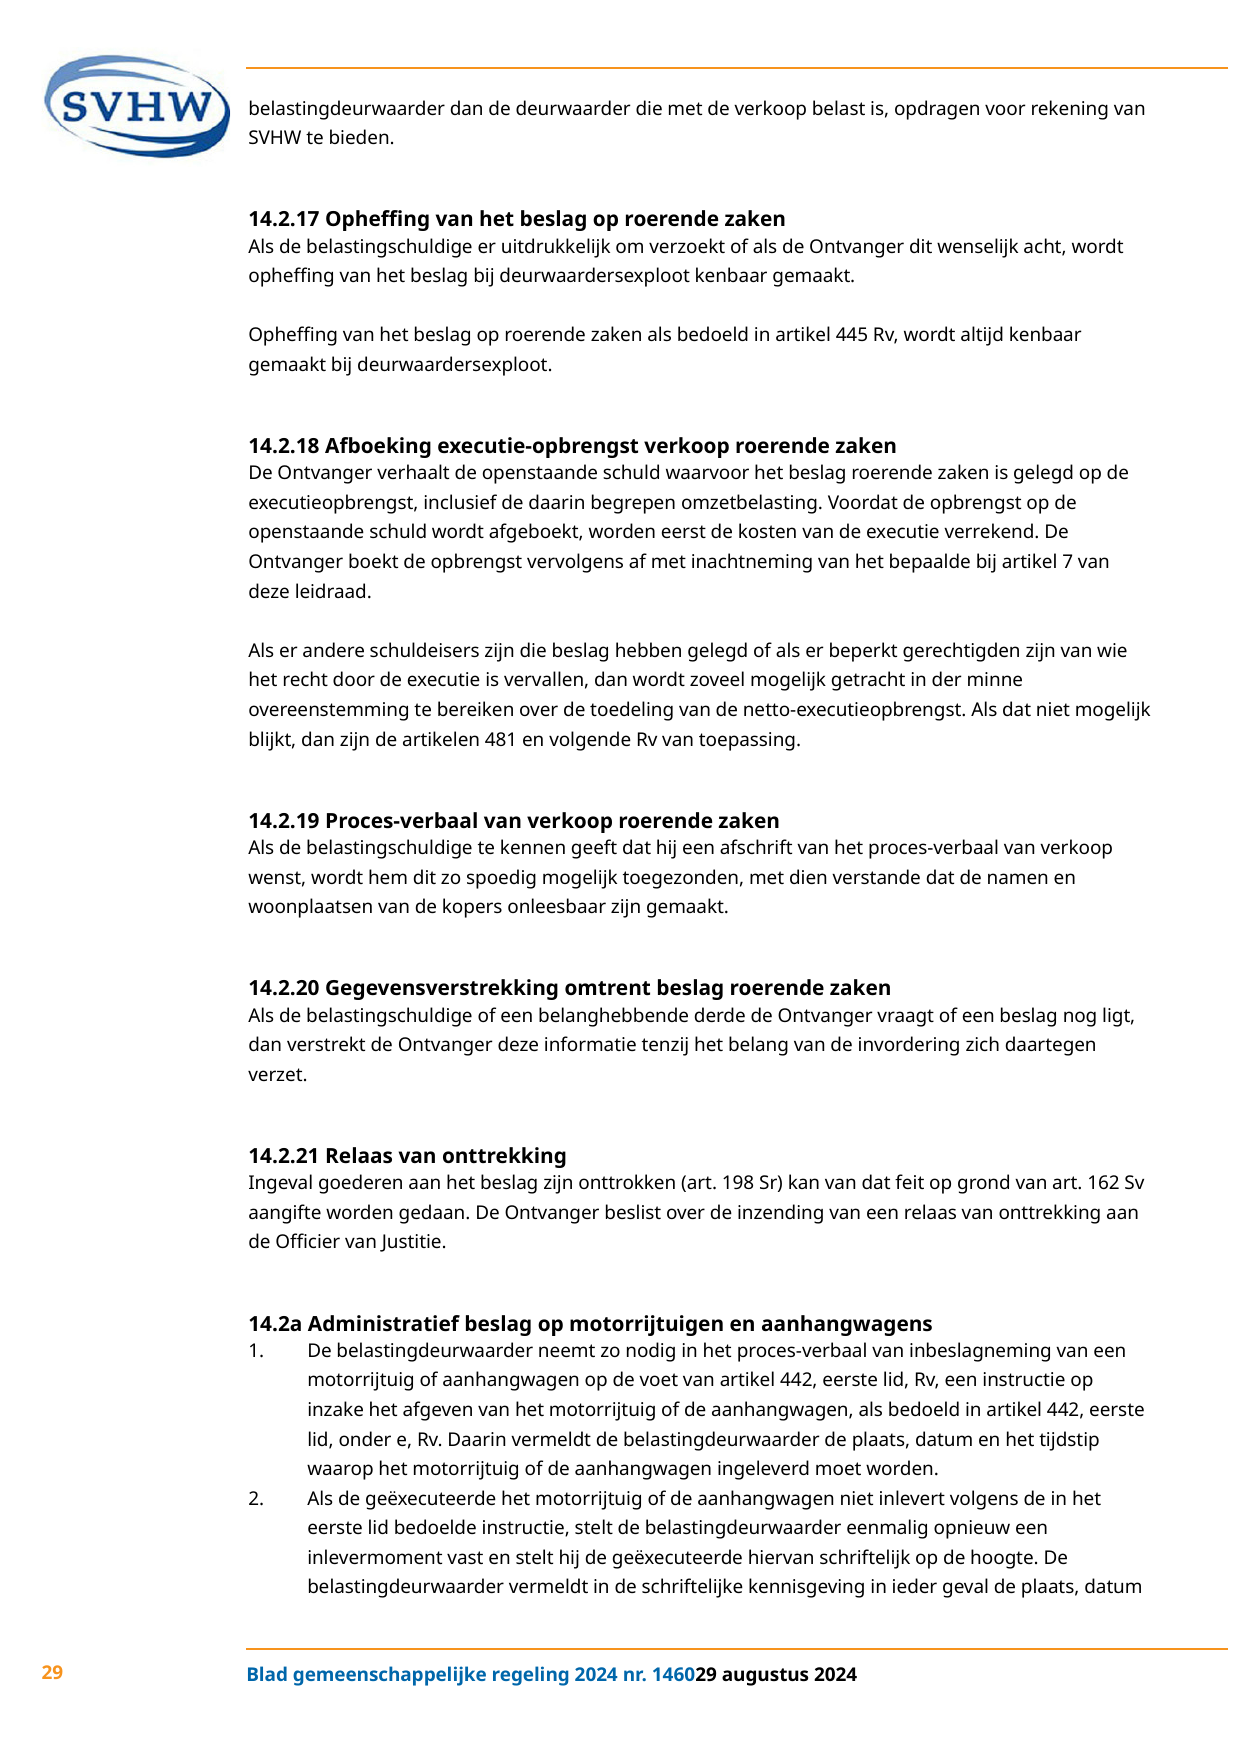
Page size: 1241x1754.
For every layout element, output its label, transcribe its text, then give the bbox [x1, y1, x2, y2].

text 14.2.18 Afboeking executie-opbrengst verkoop roerende zaken [248, 431, 1152, 459]
list De belastingdeurwaarder neemt zo nodig in het proces-verbaal van inbeslagneming van een motorrijtuig of aanhangwagen op de voet van artikel 442, eerste lid, Rv, een instructie op inzake het afgeven van het motorrijtuig of de aanhangwagen, als bedoeld in artikel 442, eerste lid, onder e, Rv. Daarin vermeldt de belastingdeurwaarder de plaats, datum en het tijdstip waarop het motorrijtuig of de aanhangwagen ingeleverd moet worden. [248, 1337, 1152, 1481]
text belastingdeurwaarder dan de deurwaarder die met de verkoop belast is, opdragen voor rekening van SVHW te bieden. [248, 95, 1152, 150]
text 14.2a Administratief beslag op motorrijtuigen en aanhangwagens [248, 1309, 1152, 1337]
text Als de belastingschuldige er uitdrukkelijk om verzoekt of als de Ontvanger dit wenselijk acht, wordt opheffing van het beslag bij deurwaardersexploot kenbaar gemaakt. [248, 233, 1152, 288]
picture [41, 47, 231, 172]
text 14.2.21 Relaas van onttrekking [248, 1141, 1152, 1169]
text 14.2.19 Proces-verbaal van verkoop roerende zaken [248, 806, 1152, 834]
text Als de belastingschuldige te kennen geeft dat hij een afschrift van het proces-verbaal van verkoop wenst, wordt hem dit zo spoedig mogelijk toegezonden, met dien verstande dat de namen en woonplaatsen van de kopers onleesbaar zijn gemaakt. [248, 834, 1152, 919]
text Opheffing van het beslag op roerende zaken als bedoeld in artikel 445 Rv, wordt altijd kenbaar gemaakt bij deurwaardersexploot. [248, 322, 1152, 377]
text Als de belastingschuldige of een belanghebbende derde de Ontvanger vraagt of een beslag nog ligt, dan verstrekt de Ontvanger deze informatie tenzij het belang van de invordering zich daartegen verzet. [248, 1002, 1152, 1087]
text 14.2.17 Opheffing van het beslag op roerende zaken [248, 204, 1152, 233]
text Ingeval goederen aan het beslag zijn onttrokken (art. 198 Sr) kan van dat feit op grond van art. 162 Sv aangifte worden gedaan. De Ontvanger beslist over de inzending van een relaas van onttrekking aan de Officier van Justitie. [248, 1169, 1152, 1254]
list Als de geëxecuteerde het motorrijtuig of de aanhangwagen niet inlevert volgens de in het eerste lid bedoelde instructie, stelt de belastingdeurwaarder eenmalig opnieuw een inlevermoment vast en stelt hij de geëxecuteerde hiervan schriftelijk op de hoogte. De belastingdeurwaarder vermeldt in de schriftelijke kennisgeving in ieder geval de plaats, datum [248, 1485, 1152, 1599]
text Als er andere schuldeisers zijn die beslag hebben gelegd of als er beperkt gerechtigden zijn van wie het recht door de executie is vervallen, dan wordt zoveel mogelijk getracht in der minne overeenstemming te bereiken over de toedeling van de netto-executieopbrengst. Als dat niet mogelijk blijkt, dan zijn de artikelen 481 en volgende Rv van toepassing. [248, 637, 1152, 752]
text De Ontvanger verhaalt de openstaande schuld waarvoor het beslag roerende zaken is gelegd op de executieopbrengst, inclusief de daarin begrepen omzetbelasting. Voordat de opbrengst op de openstaande schuld wordt afgeboekt, worden eerst de kosten van de executie verrekend. De Ontvanger boekt de opbrengst vervolgens af met inachtneming van het bepaalde bij artikel 7 van deze leidraad. [248, 459, 1152, 604]
text 14.2.20 Gegevensverstrekking omtrent beslag roerende zaken [248, 973, 1152, 1002]
